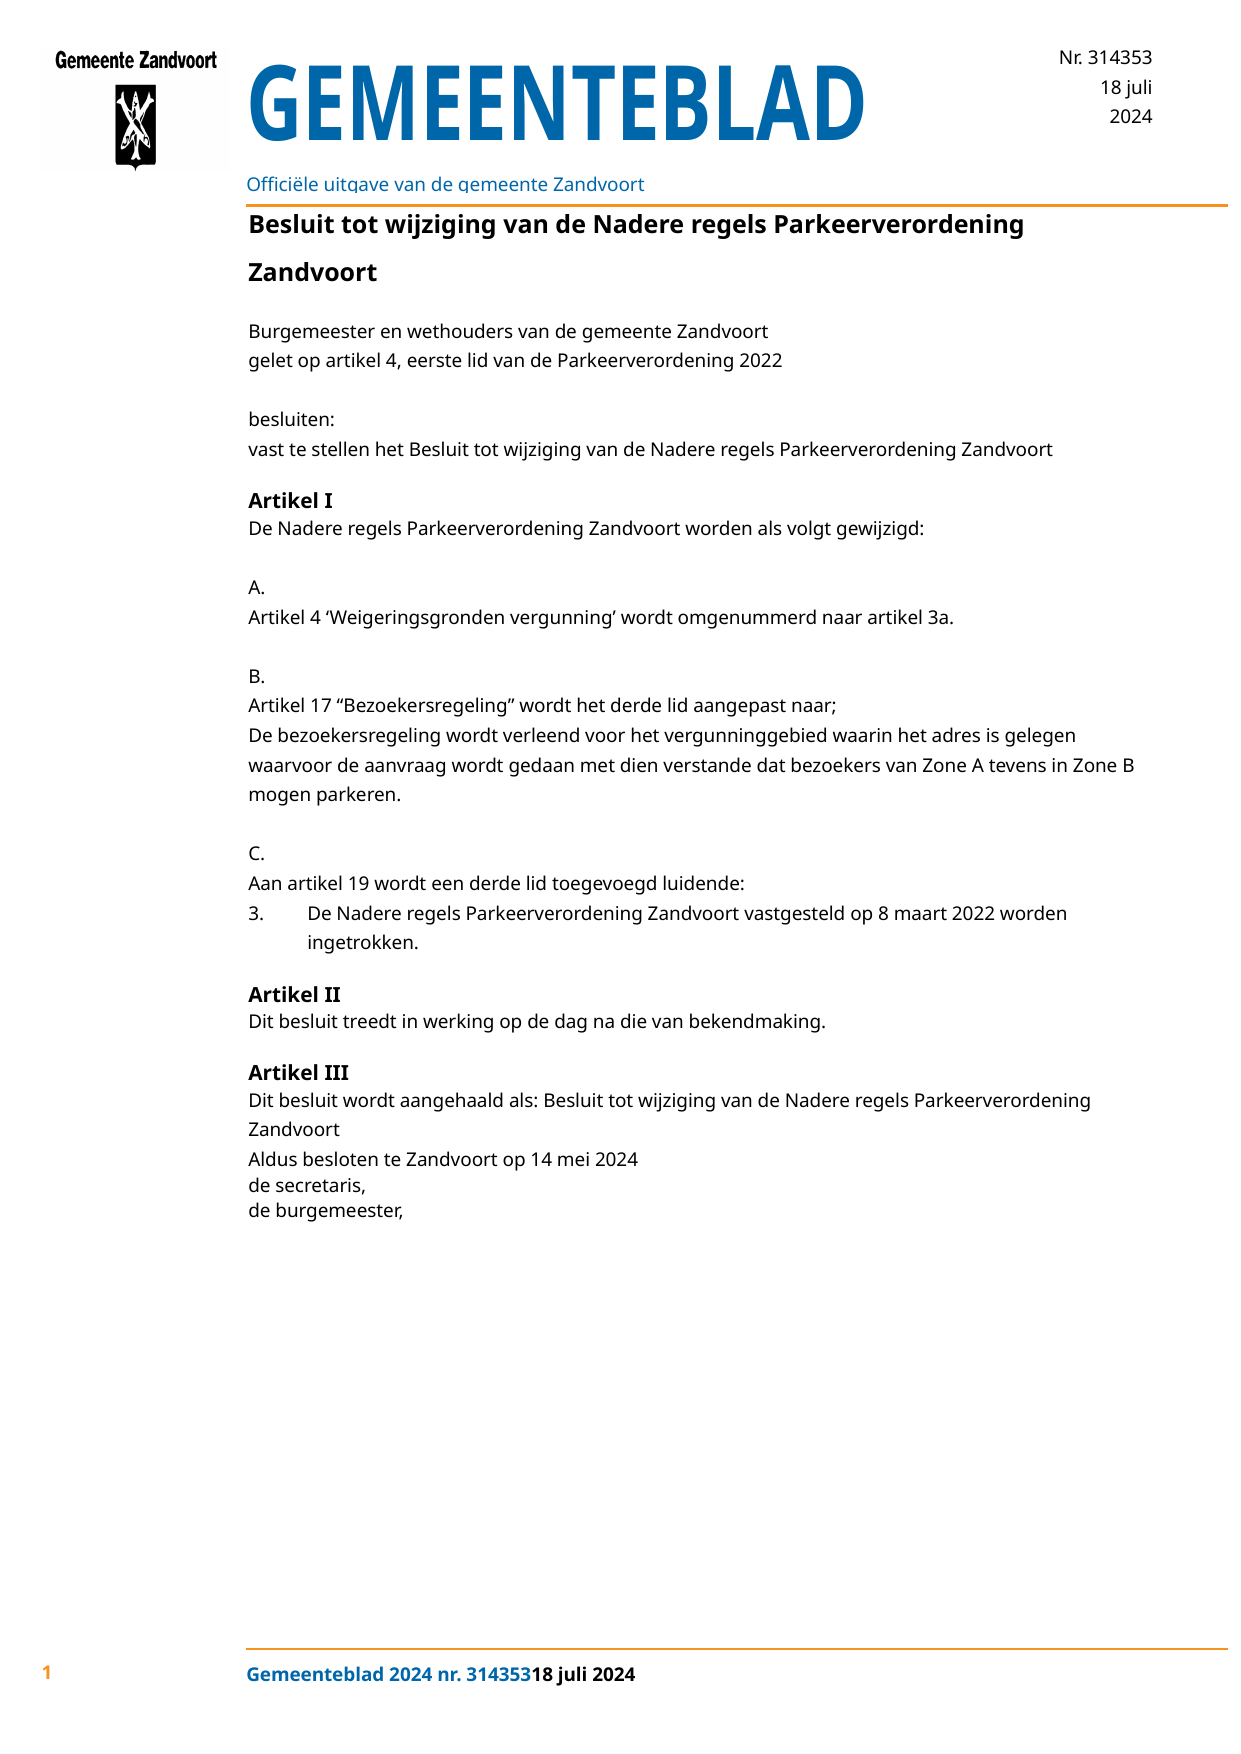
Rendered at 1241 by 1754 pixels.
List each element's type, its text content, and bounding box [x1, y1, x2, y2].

text C. [248, 841, 1152, 866]
text besluiten: [248, 407, 1152, 432]
text Artikel I [248, 487, 1152, 515]
text A. [248, 574, 1152, 600]
text Besluit tot wijziging van de Nadere regels Parkeerverordening Zandvoort [248, 207, 1152, 288]
text de burgemeester, [248, 1198, 1152, 1223]
text Artikel 4 ‘Weigeringsgronden vergunning’ wordt omgenummerd naar artikel 3a. [248, 604, 1152, 629]
text Burgemeester en wethouders van de gemeente Zandvoort [248, 318, 1152, 344]
picture [41, 47, 231, 172]
text gelet op artikel 4, eerste lid van de Parkeerverordening 2022 [248, 347, 1152, 373]
text Dit besluit treedt in werking op de dag na die van bekendmaking. [248, 1008, 1152, 1034]
text Artikel 17 “Bezoekersregeling” wordt het derde lid aangepast naar; [248, 693, 1152, 718]
text Artikel II [248, 980, 1152, 1008]
text Dit besluit wordt aangehaald als: Besluit tot wijziging van de Nadere regels Parkeerverordening Zandvoort [248, 1087, 1152, 1142]
text Aldus besloten te Zandvoort op 14 mei 2024 [248, 1146, 1152, 1172]
text Aan artikel 19 wordt een derde lid toegevoegd luidende: [248, 870, 1152, 896]
text vast te stellen het Besluit tot wijziging van de Nadere regels Parkeerverordening Zandvoort [248, 436, 1152, 462]
text B. [248, 663, 1152, 689]
text Artikel III [248, 1058, 1152, 1087]
list De Nadere regels Parkeerverordening Zandvoort vastgesteld op 8 maart 2022 worden ingetrokken. [248, 900, 1152, 955]
text De Nadere regels Parkeerverordening Zandvoort worden als volgt gewijzigd: [248, 515, 1152, 541]
text de secretaris, [248, 1172, 1152, 1198]
text De bezoekersregeling wordt verleend voor het vergunninggebied waarin het adres is gelegen waarvoor de aanvraag wordt gedaan met dien verstande dat bezoekers van Zone A tevens in Zone B mogen parkeren. [248, 722, 1152, 807]
